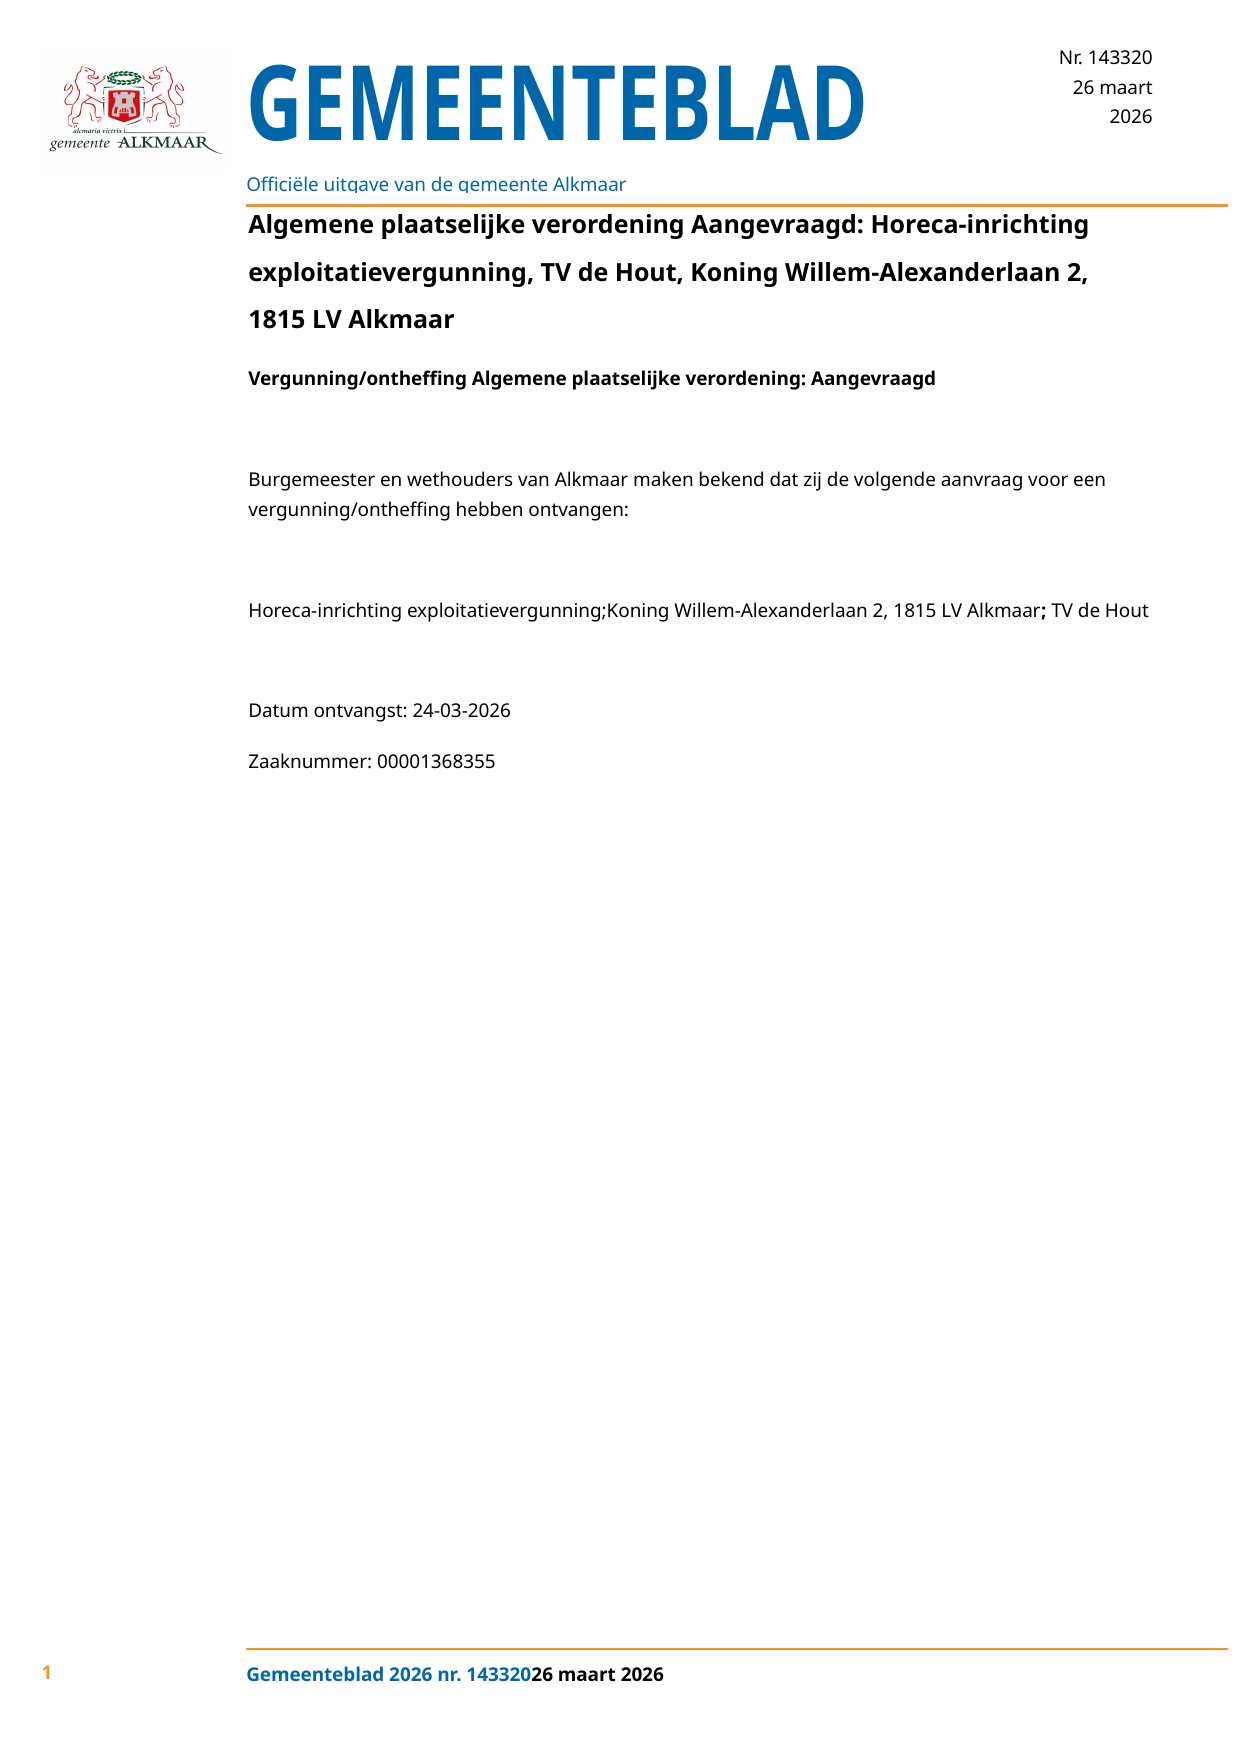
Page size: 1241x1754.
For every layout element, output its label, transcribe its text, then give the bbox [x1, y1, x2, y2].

text Zaaknummer: 00001368355 [248, 748, 1152, 774]
picture [41, 47, 231, 172]
text Vergunning/ontheffing Algemene plaatselijke verordening: Aangevraagd [248, 366, 1152, 391]
text Horeca-inrichting exploitatievergunning;Koning Willem-Alexanderlaan 2, 1815 LV Alkmaar; TV de Hout [248, 597, 1152, 622]
text Burgemeester en wethouders van Alkmaar maken bekend dat zij de volgende aanvraag voor een vergunning/ontheffing hebben ontvangen: [248, 466, 1152, 522]
text Datum ontvangst: 24-03-2026 [248, 698, 1152, 723]
text Algemene plaatselijke verordening Aangevraagd: Horeca-inrichting exploitatievergunning, TV de Hout, Koning Willem-Alexanderlaan 2, 1815 LV Alkmaar [248, 207, 1152, 336]
